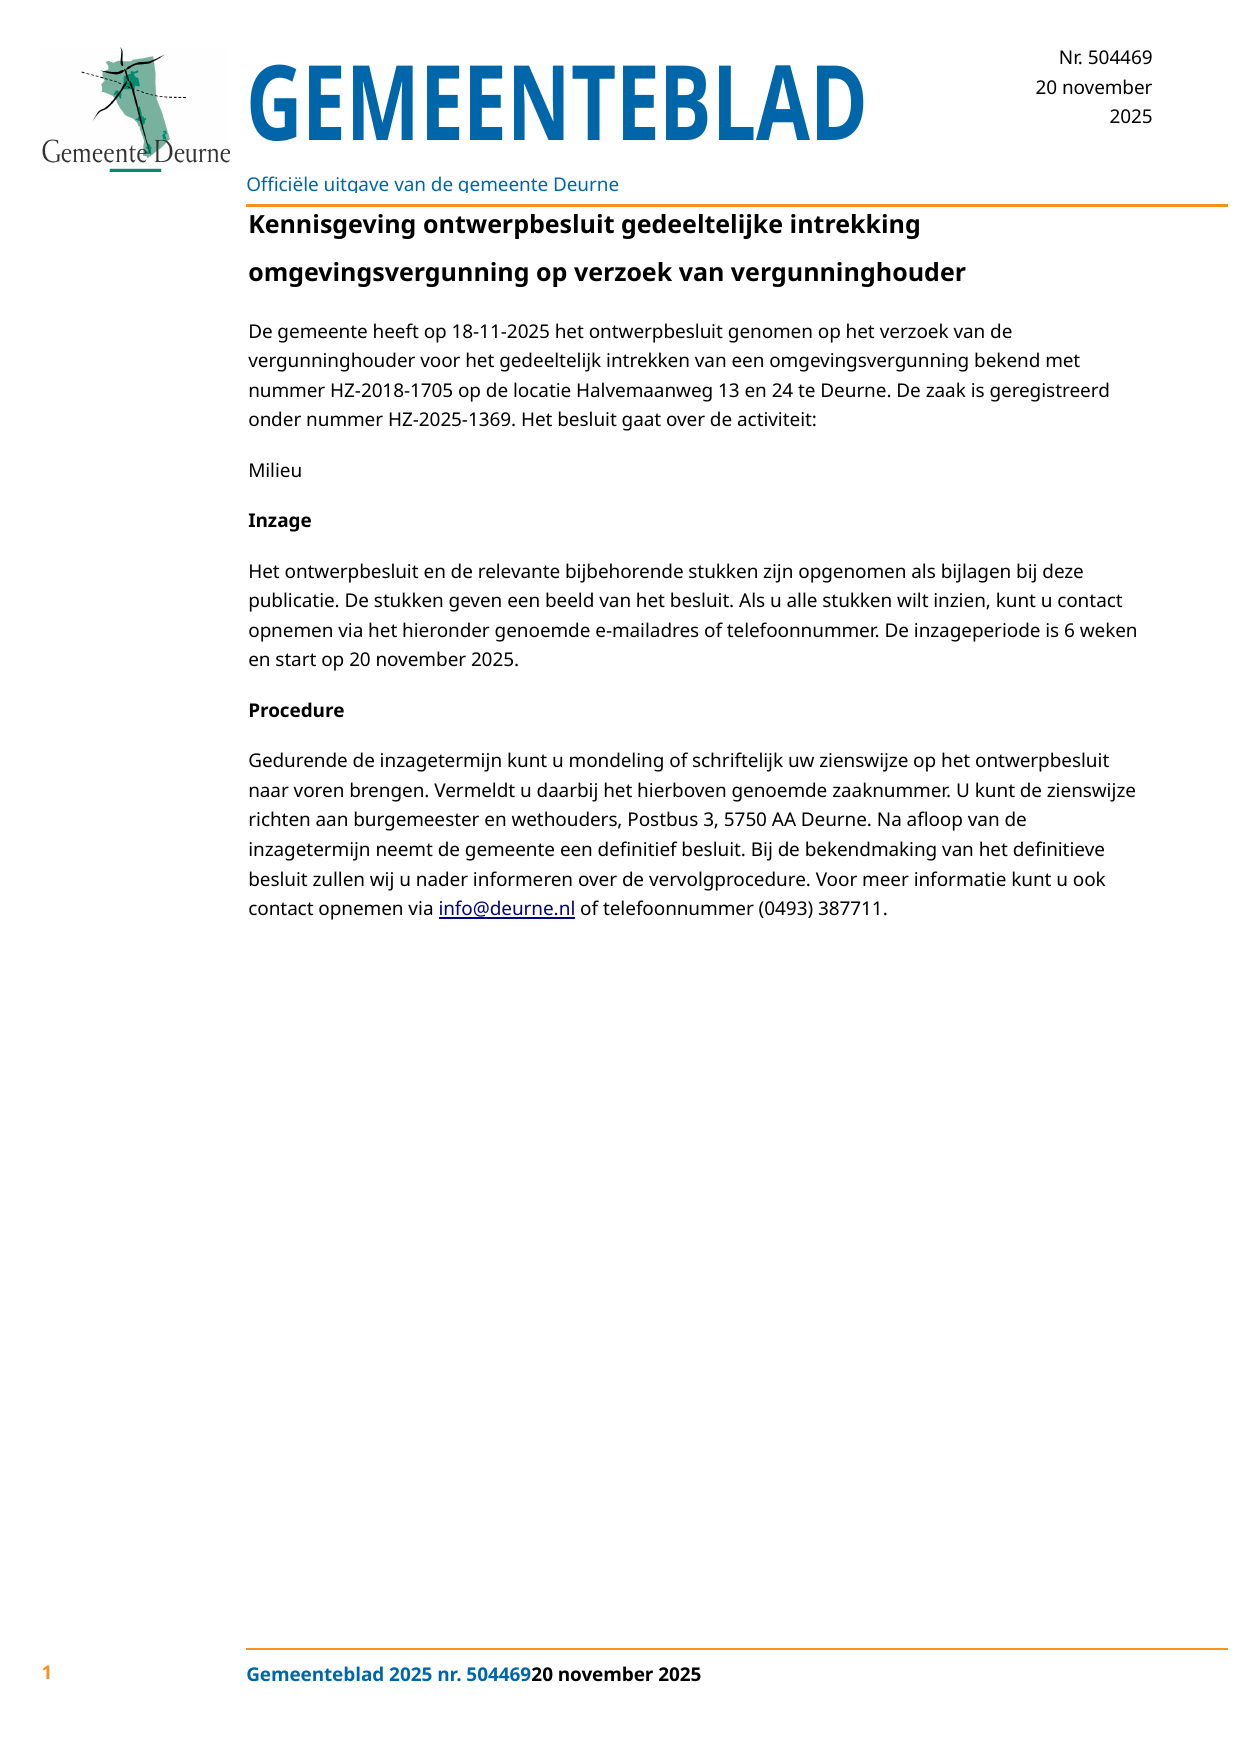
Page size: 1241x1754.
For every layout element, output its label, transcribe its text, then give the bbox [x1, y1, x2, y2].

picture [41, 47, 231, 172]
text Het ontwerpbesluit en de relevante bijbehorende stukken zijn opgenomen als bijlagen bij deze publicatie. De stukken geven een beeld van het besluit. Als u alle stukken wilt inzien, kunt u contact opnemen via het hieronder genoemde e-mailadres of telefoonnummer. De inzageperiode is 6 weken en start op 20 november 2025. [248, 558, 1152, 672]
text Milieu [248, 457, 1152, 483]
text De gemeente heeft op 18-11-2025 het ontwerpbesluit genomen op het verzoek van de vergunninghouder voor het gedeeltelijk intrekken van een omgevingsvergunning bekend met nummer HZ-2018-1705 op de locatie Halvemaanweg 13 en 24 te Deurne. De zaak is geregistreerd onder nummer HZ-2025-1369. Het besluit gaat over de activiteit: [248, 318, 1152, 432]
text Procedure [248, 697, 1152, 723]
text Inzage [248, 507, 1152, 533]
text Gedurende de inzagetermijn kunt u mondeling of schriftelijk uw zienswijze op het ontwerpbesluit naar voren brengen. Vermeldt u daarbij het hierboven genoemde zaaknummer. U kunt de zienswijze richten aan burgemeester en wethouders, Postbus 3, 5750 AA Deurne. Na afloop van de inzagetermijn neemt de gemeente een definitief besluit. Bij de bekendmaking van het definitieve besluit zullen wij u nader informeren over de vervolgprocedure. Voor meer informatie kunt u ook contact opnemen via info@deurne.nl of telefoonnummer (0493) 387711. [248, 747, 1152, 921]
text Kennisgeving ontwerpbesluit gedeeltelijke intrekking omgevingsvergunning op verzoek van vergunninghouder [248, 207, 1152, 288]
